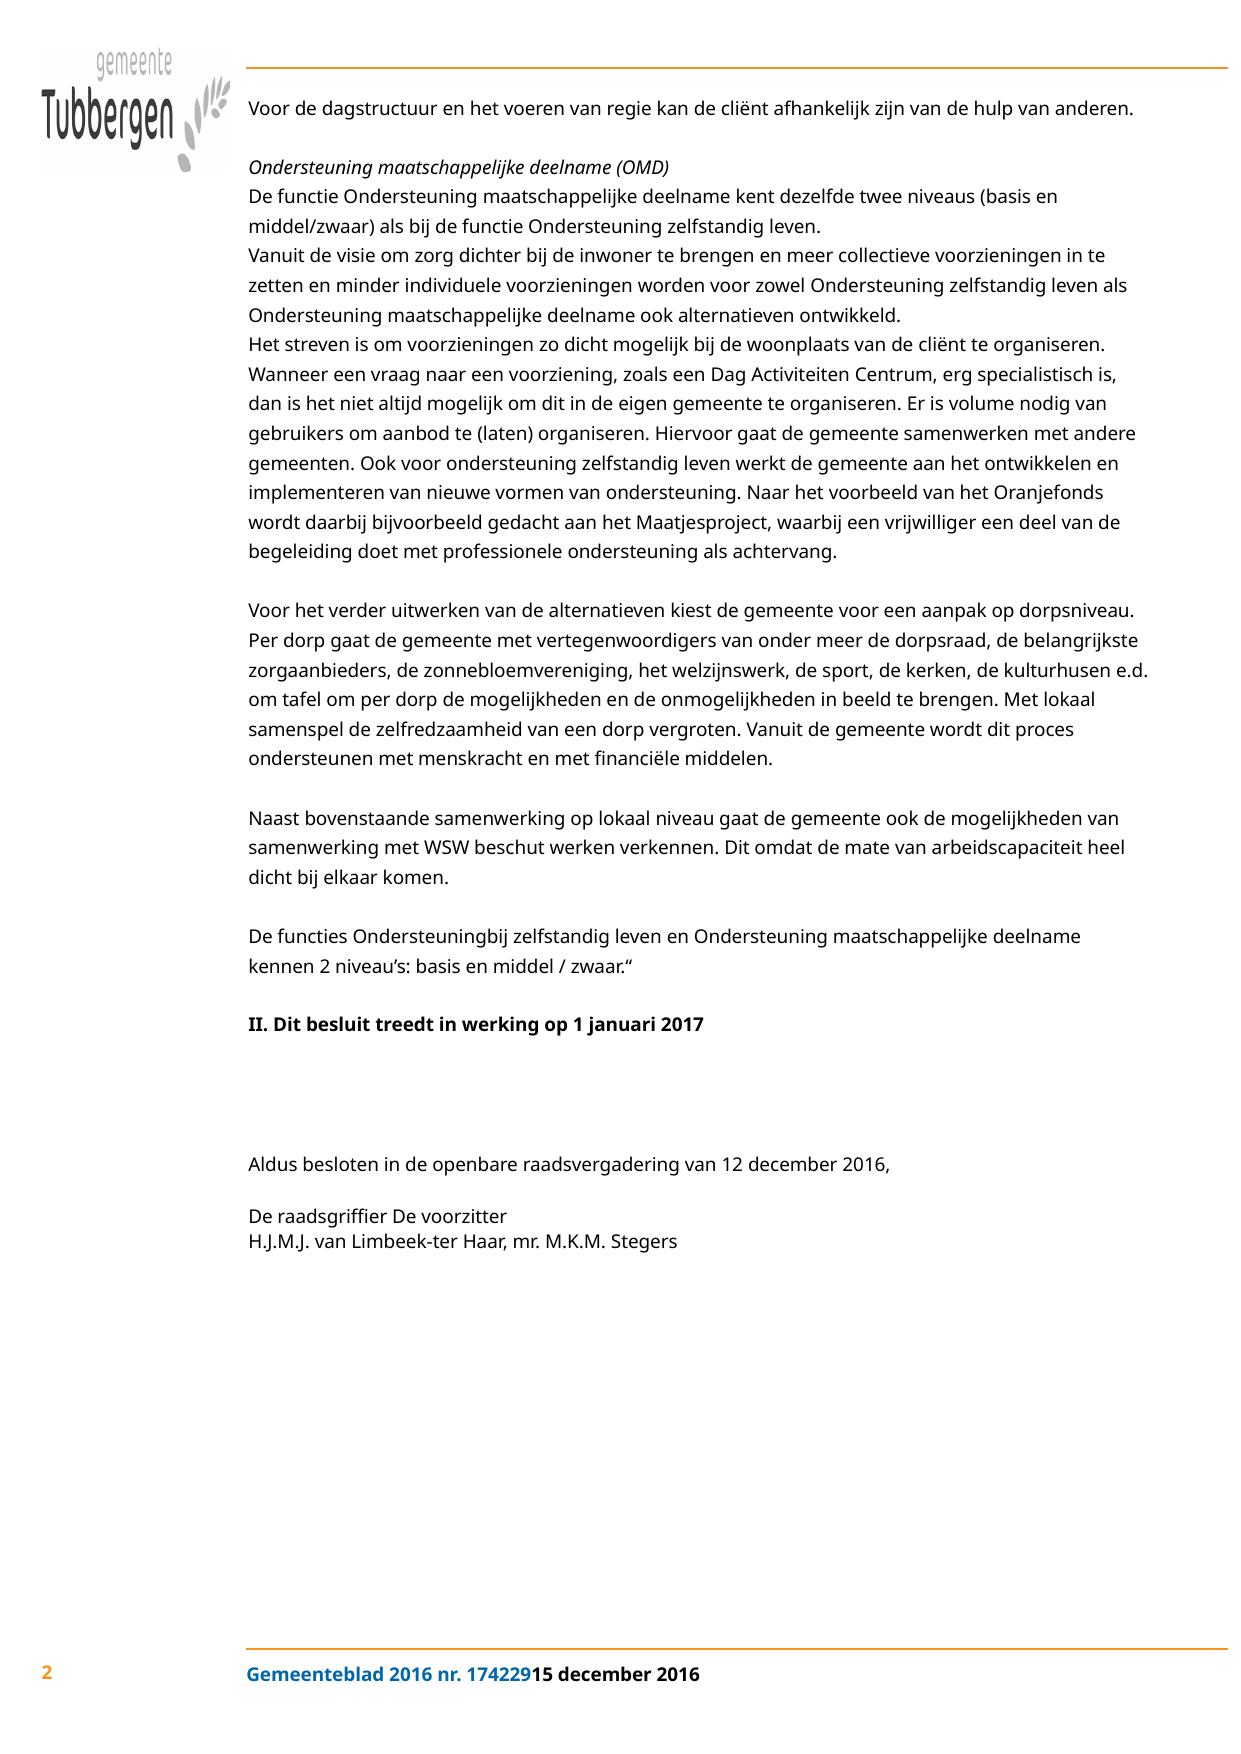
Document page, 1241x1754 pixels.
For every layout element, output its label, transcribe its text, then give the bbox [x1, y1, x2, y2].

text H.J.M.J. van Limbeek-ter Haar, mr. M.K.M. Stegers [248, 1229, 1152, 1254]
text De raadsgriffier De voorzitter [248, 1203, 1152, 1229]
text Vanuit de visie om zorg dichter bij de inwoner te brengen en meer collectieve voorzieningen in te zetten en minder individuele voorzieningen worden voor zowel Ondersteuning zelfstandig leven als Ondersteuning maatschappelijke deelname ook alternatieven ontwikkeld. [248, 243, 1152, 328]
text II. Dit besluit treedt in werking op 1 januari 2017 [248, 1011, 1152, 1037]
text Aldus besloten in de openbare raadsvergadering van 12 december 2016, [248, 1152, 1152, 1177]
text Het streven is om voorzieningen zo dicht mogelijk bij de woonplaats van de cliënt te organiseren. Wanneer een vraag naar een voorziening, zoals een Dag Activiteiten Centrum, erg specialistisch is, dan is het niet altijd mogelijk om dit in de eigen gemeente te organiseren. Er is volume nodig van gebruikers om aanbod te (laten) organiseren. Hiervoor gaat de gemeente samenwerken met andere gemeenten. Ook voor ondersteuning zelfstandig leven werkt de gemeente aan het ontwikkelen en implementeren van nieuwe vormen van ondersteuning. Naar het voorbeeld van het Oranjefonds wordt daarbij bijvoorbeeld gedacht aan het Maatjesproject, waarbij een vrijwilliger een deel van de begeleiding doet met professionele ondersteuning als achtervang. [248, 331, 1152, 564]
table_header De functies Ondersteuningbij zelfstandig leven en Ondersteuning maatschappelijke deelname kennen 2 niveau’s: basis en middel / zwaar.“ [248, 923, 1152, 978]
text Naast bovenstaande samenwerking op lokaal niveau gaat de gemeente ook de mogelijkheden van samenwerking met WSW beschut werken verkennen. Dit omdat de mate van arbeidscapaciteit heel dicht bij elkaar komen. [248, 805, 1152, 890]
text Voor de dagstructuur en het voeren van regie kan de cliënt afhankelijk zijn van de hulp van anderen. [248, 95, 1152, 121]
text Voor het verder uitwerken van de alternatieven kiest de gemeente voor een aanpak op dorpsniveau. Per dorp gaat de gemeente met vertegenwoordigers van onder meer de dorpsraad, de belangrijkste zorgaanbieders, de zonnebloemvereniging, het welzijnswerk, de sport, de kerken, de kulturhusen e.d. om tafel om per dorp de mogelijkheden en de onmogelijkheden in beeld te brengen. Met lokaal samenspel de zelfredzaamheid van een dorp vergroten. Vanuit de gemeente wordt dit proces ondersteunen met menskracht en met financiële middelen. [248, 598, 1152, 771]
text Ondersteuning maatschappelijke deelname (OMD) [248, 154, 1152, 180]
text De functie Ondersteuning maatschappelijke deelname kent dezelfde twee niveaus (basis en middel/zwaar) als bij de functie Ondersteuning zelfstandig leven. [248, 183, 1152, 239]
picture [41, 47, 231, 172]
